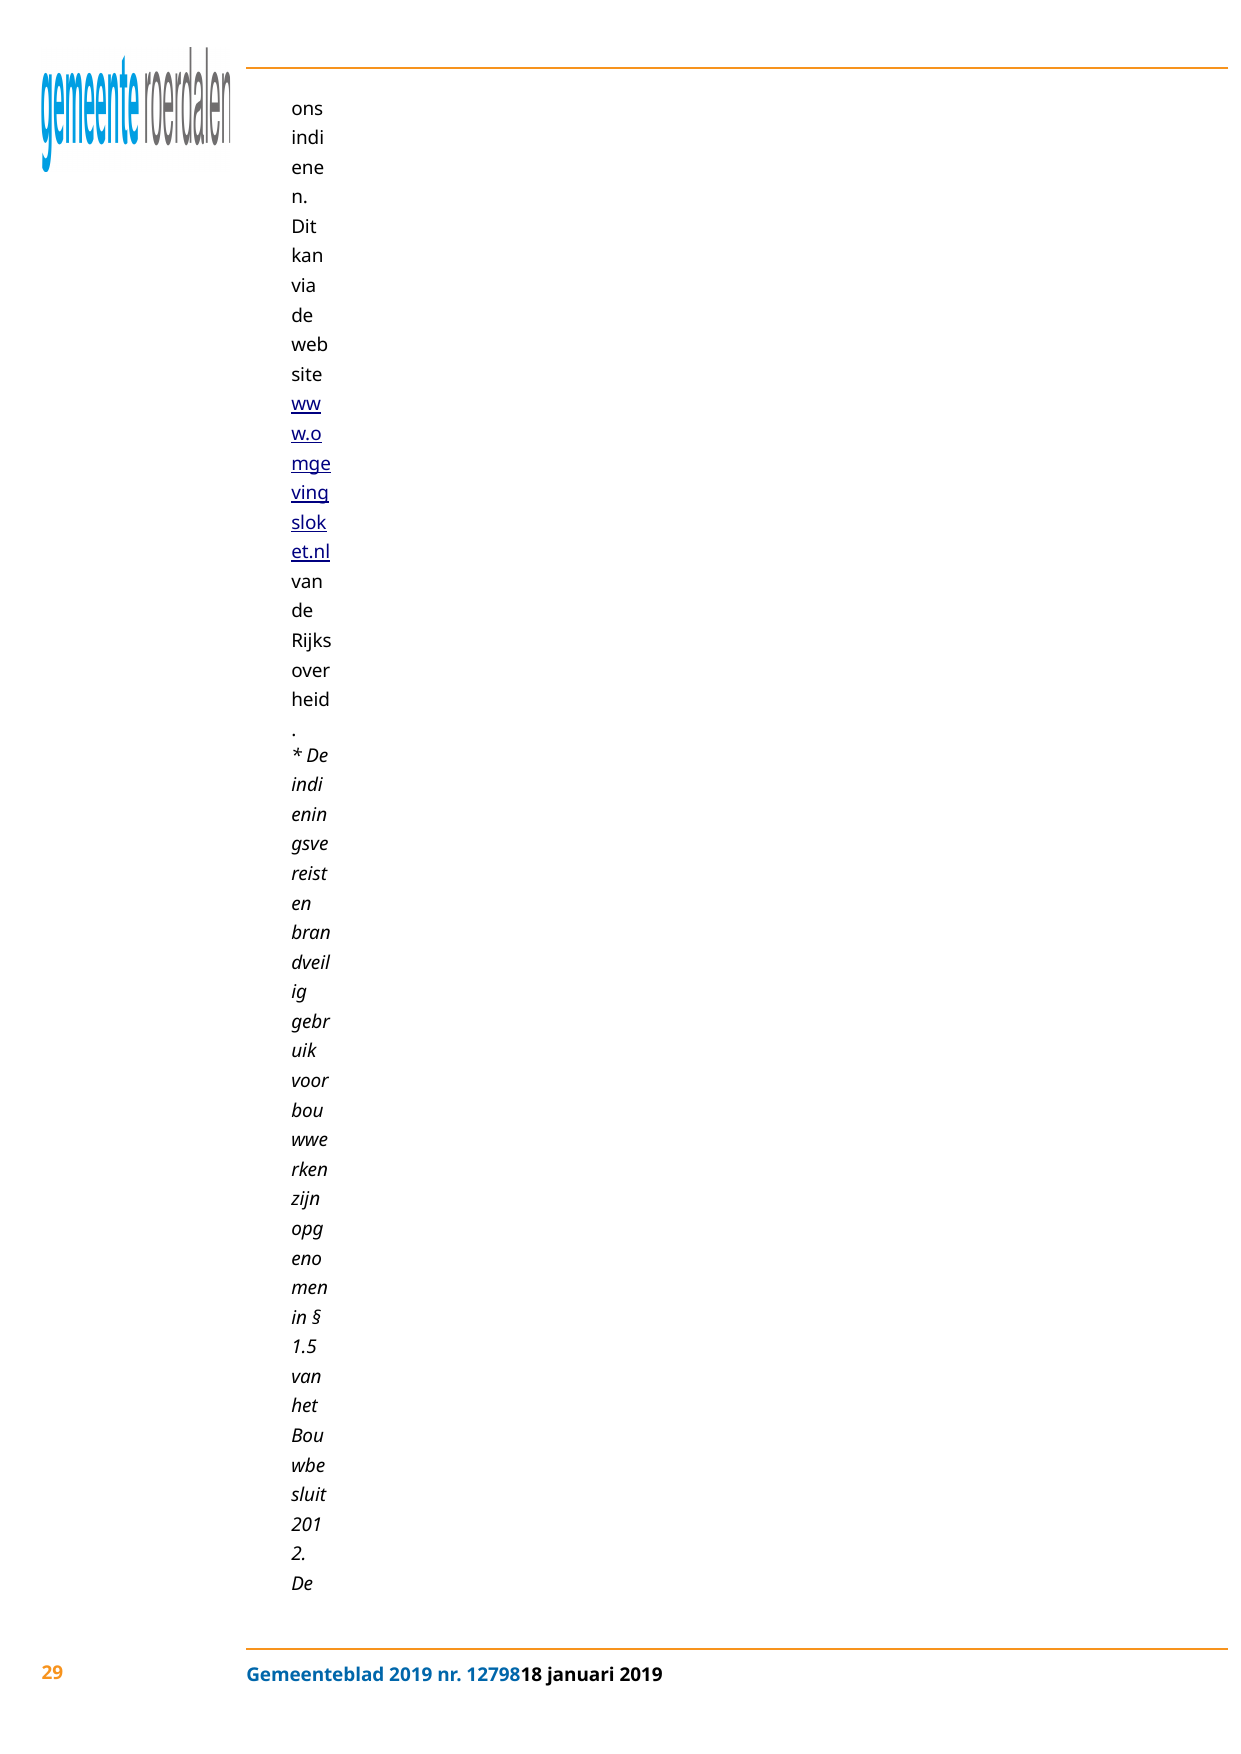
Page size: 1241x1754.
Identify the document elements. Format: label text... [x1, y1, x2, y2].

table_cell * De indieningsvereisten brandveilig gebruik voor bouwwerken zijn opgenomen in § 1.5 van het Bouwbesluit 2012. De [291, 742, 334, 1596]
picture [41, 47, 231, 172]
table_cell [248, 95, 291, 742]
table_cell [248, 742, 291, 1596]
table_cell ons indienen. Dit kan via de website www.omgevingsloket.nl van de Rijksoverheid. [291, 95, 334, 742]
picture [41, 134, 48, 172]
